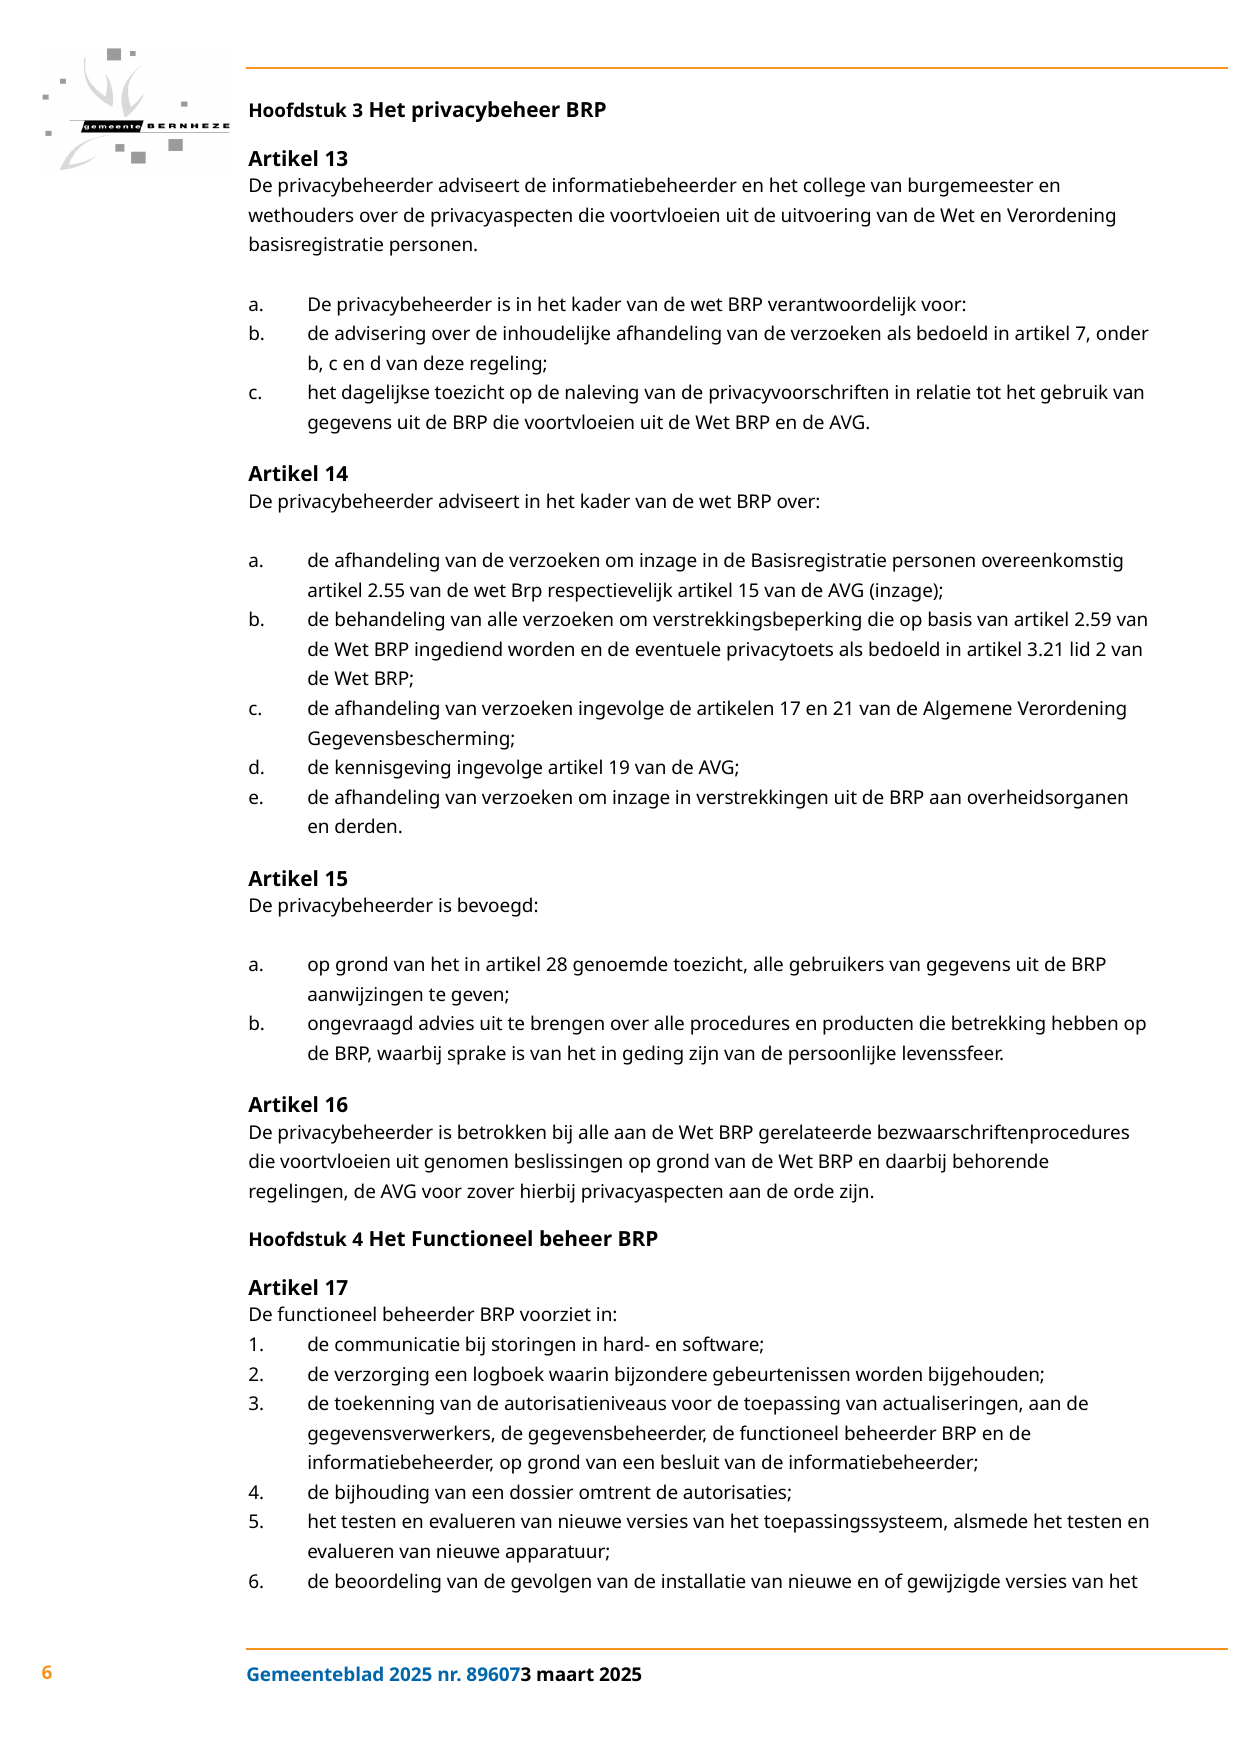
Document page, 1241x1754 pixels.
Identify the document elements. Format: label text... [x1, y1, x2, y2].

list De privacybeheerder is in het kader van de wet BRP verantwoordelijk voor: [248, 291, 1152, 317]
list het dagelijkse toezicht op de naleving van de privacyvoorschriften in relatie tot het gebruik van gegevens uit de BRP die voortvloeien uit de Wet BRP en de AVG. [248, 379, 1152, 435]
list de advisering over de inhoudelijke afhandeling van de verzoeken als bedoeld in artikel 7, onder b, c en d van deze regeling; [248, 320, 1152, 376]
list de afhandeling van verzoeken ingevolge de artikelen 17 en 21 van de Algemene Verordening Gegevensbescherming; [248, 695, 1152, 750]
list de kennisgeving ingevolge artikel 19 van de AVG; [248, 754, 1152, 780]
list de verzorging een logboek waarin bijzondere gebeurtenissen worden bijgehouden; [248, 1361, 1152, 1386]
text Artikel 13 [248, 144, 1152, 172]
list de afhandeling van verzoeken om inzage in verstrekkingen uit de BRP aan overheidsorganen en derden. [248, 784, 1152, 839]
text Artikel 16 [248, 1091, 1152, 1119]
text De privacybeheerder adviseert in het kader van de wet BRP over: [248, 488, 1152, 514]
text De functioneel beheerder BRP voorziet in: [248, 1302, 1152, 1327]
picture [41, 47, 231, 172]
list op grond van het in artikel 28 genoemde toezicht, alle gebruikers van gegevens uit de BRP aanwijzingen te geven; [248, 951, 1152, 1007]
list de behandeling van alle verzoeken om verstrekkingsbeperking die op basis van artikel 2.59 van de Wet BRP ingediend worden en de eventuele privacytoets als bedoeld in artikel 3.21 lid 2 van de Wet BRP; [248, 606, 1152, 691]
list de communicatie bij storingen in hard- en software; [248, 1331, 1152, 1357]
list de afhandeling van de verzoeken om inzage in de Basisregistratie personen overeenkomstig artikel 2.55 van de wet Brp respectievelijk artikel 15 van de AVG (inzage); [248, 547, 1152, 602]
text Artikel 14 [248, 459, 1152, 488]
text De privacybeheerder is betrokken bij alle aan de Wet BRP gerelateerde bezwaarschriftenprocedures die voortvloeien uit genomen beslissingen op grond van de Wet BRP en daarbij behorende regelingen, de AVG voor zover hierbij privacyaspecten aan de orde zijn. [248, 1119, 1152, 1204]
text Artikel 15 [248, 864, 1152, 892]
text De privacybeheerder adviseert de informatiebeheerder en het college van burgemeester en wethouders over de privacyaspecten die voortvloeien uit de uitvoering van de Wet en Verordening basisregistratie personen. [248, 172, 1152, 257]
text Hoofdstuk 3 Het privacybeheer BRP [248, 95, 1152, 123]
list het testen en evalueren van nieuwe versies van het toepassingssysteem, alsmede het testen en evalueren van nieuwe apparatuur; [248, 1509, 1152, 1564]
text Artikel 17 [248, 1273, 1152, 1302]
list ongevraagd advies uit te brengen over alle procedures en producten die betrekking hebben op de BRP, waarbij sprake is van het in geding zijn van de persoonlijke levenssfeer. [248, 1011, 1152, 1066]
text Hoofdstuk 4 Het Functioneel beheer BRP [248, 1224, 1152, 1252]
list de bijhouding van een dossier omtrent de autorisaties; [248, 1479, 1152, 1505]
text De privacybeheerder is bevoegd: [248, 892, 1152, 918]
list de toekenning van de autorisatieniveaus voor de toepassing van actualiseringen, aan de gegevensverwerkers, de gegevensbeheerder, de functioneel beheerder BRP en de informatiebeheerder, op grond van een besluit van de informatiebeheerder; [248, 1390, 1152, 1475]
list de beoordeling van de gevolgen van de installatie van nieuwe en of gewijzigde versies van het [248, 1568, 1152, 1593]
